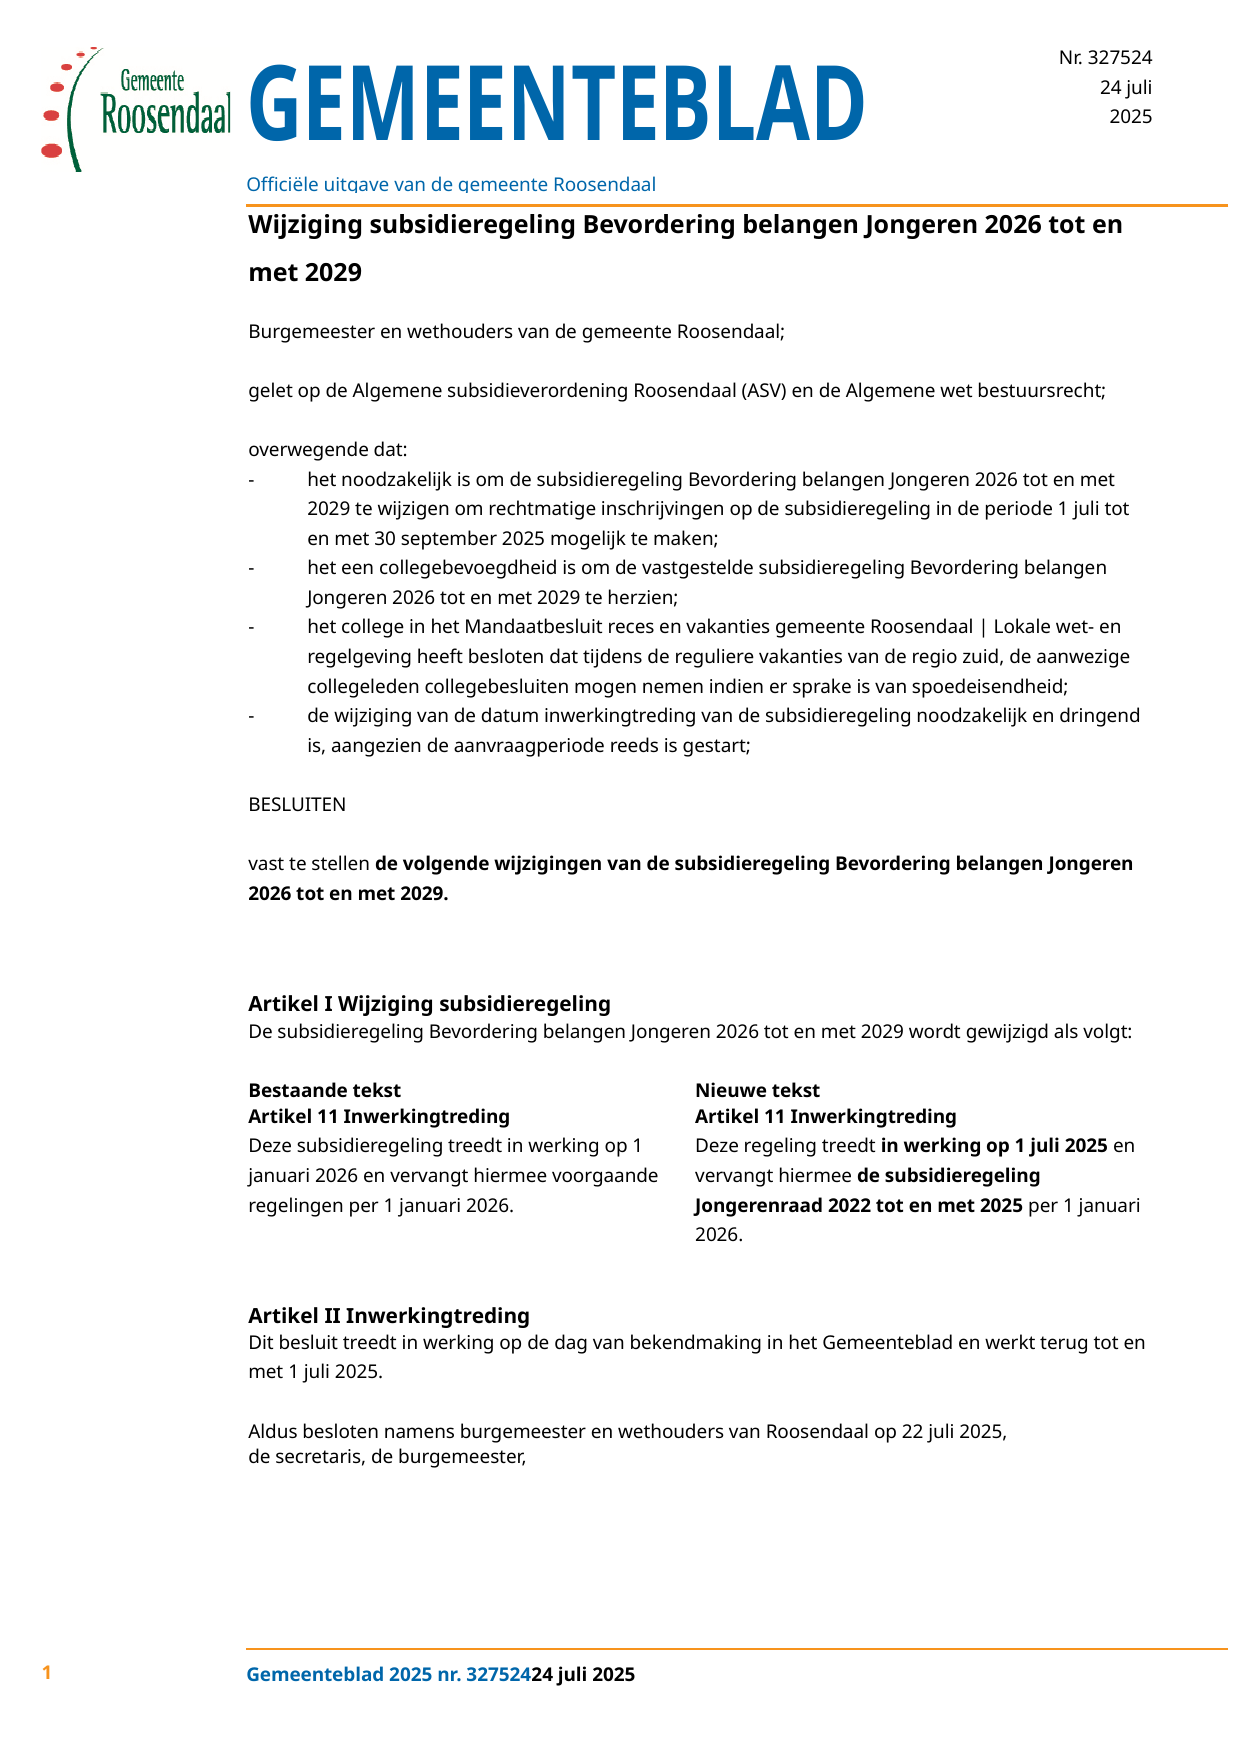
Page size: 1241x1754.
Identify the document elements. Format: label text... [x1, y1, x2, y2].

text overwegende dat: [248, 436, 1152, 462]
text Dit besluit treedt in werking op de dag van bekendmaking in het Gemeenteblad en werkt terug tot en met 1 juli 2025. [248, 1329, 1152, 1384]
text Wijziging subsidieregeling Bevordering belangen Jongeren 2026 tot en met 2029 [248, 207, 1152, 288]
text gelet op de Algemene subsidieverordening Roosendaal (ASV) en de Algemene wet bestuursrecht; [248, 377, 1152, 403]
text Aldus besloten namens burgemeester en wethouders van Roosendaal op 22 juli 2025, [248, 1418, 1152, 1444]
text Artikel I Wijziging subsidieregeling [248, 989, 1152, 1018]
text De subsidieregeling Bevordering belangen Jongeren 2026 tot en met 2029 wordt gewijzigd als volgt: [248, 1018, 1152, 1044]
text BESLUITEN [248, 791, 1152, 817]
table_cell Artikel 11 Inwerkingtreding Deze subsidieregeling treedt in werking op 1 januari 2026 en vervangt hiermee voorgaande regelingen per 1 januari 2026. [248, 1103, 695, 1247]
text Artikel II Inwerkingtreding [248, 1301, 1152, 1329]
list het college in het Mandaatbesluit reces en vakanties gemeente Roosendaal | Lokale wet- en regelgeving heeft besloten dat tijdens de reguliere vakanties van de regio zuid, de aanwezige collegeleden collegebesluiten mogen nemen indien er sprake is van spoedeisendheid; [248, 614, 1152, 699]
table_header Bestaande tekst [248, 1077, 695, 1103]
table_header Nieuwe tekst [695, 1077, 1152, 1103]
text de secretaris, de burgemeester, [248, 1444, 1152, 1469]
picture [41, 47, 231, 172]
list het noodzakelijk is om de subsidieregeling Bevordering belangen Jongeren 2026 tot en met 2029 te wijzigen om rechtmatige inschrijvingen op de subsidieregeling in de periode 1 juli tot en met 30 september 2025 mogelijk te maken; [248, 466, 1152, 551]
table_cell Artikel 11 Inwerkingtreding Deze regeling treedt in werking op 1 juli 2025 en vervangt hiermee de subsidieregeling Jongerenraad 2022 tot en met 2025 per 1 januari 2026. [695, 1103, 1152, 1247]
text vast te stellen de volgende wijzigingen van de subsidieregeling Bevordering belangen Jongeren 2026 tot en met 2029. [248, 850, 1152, 906]
text Burgemeester en wethouders van de gemeente Roosendaal; [248, 318, 1152, 344]
list de wijziging van de datum inwerkingtreding van de subsidieregeling noodzakelijk en dringend is, aangezien de aanvraagperiode reeds is gestart; [248, 702, 1152, 758]
list het een collegebevoegdheid is om de vastgestelde subsidieregeling Bevordering belangen Jongeren 2026 tot en met 2029 te herzien; [248, 554, 1152, 610]
